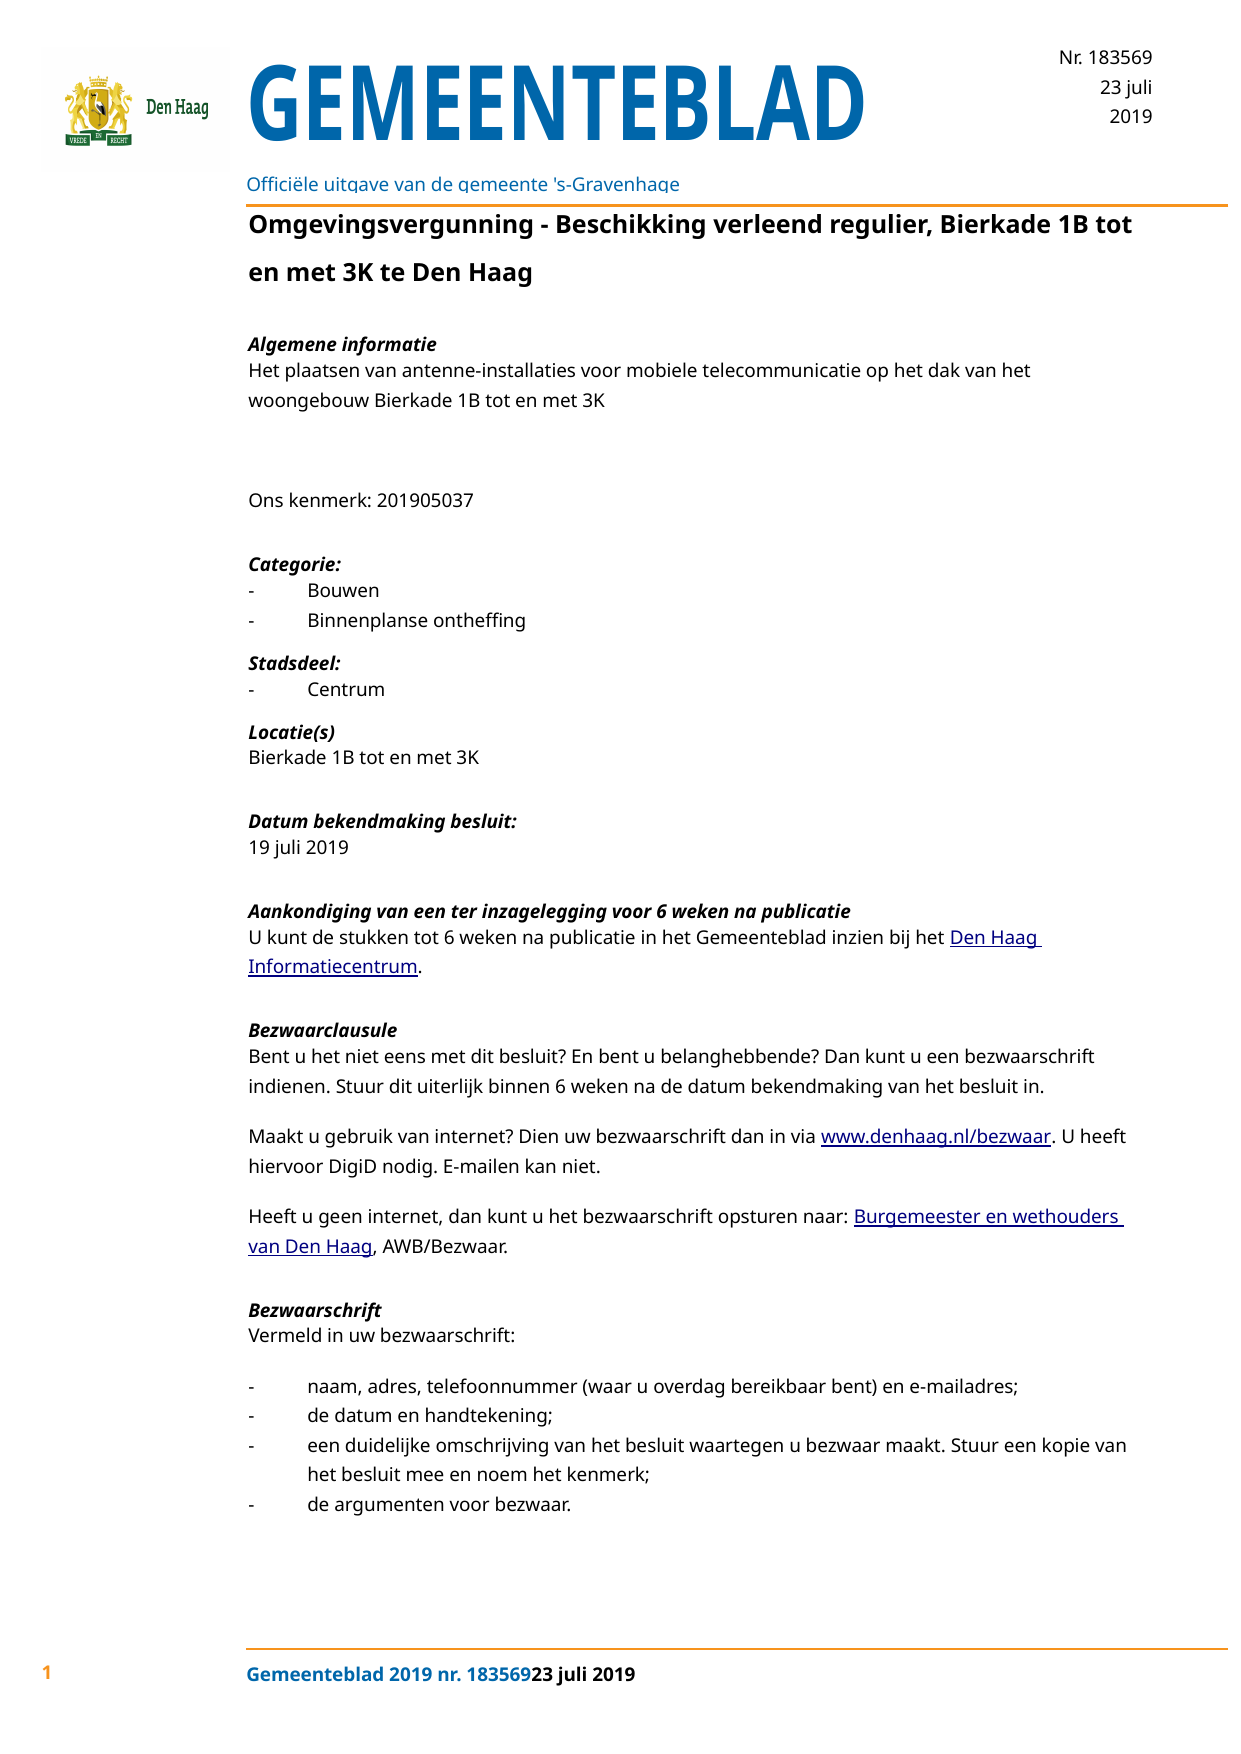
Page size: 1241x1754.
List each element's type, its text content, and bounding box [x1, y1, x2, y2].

text Maakt u gebruik van internet? Dien uw bezwaarschrift dan in via www.denhaag.nl/bezwaar. U heeft hiervoor DigiD nodig. E-mailen kan niet. [248, 1123, 1152, 1178]
list een duidelijke omschrijving van het besluit waartegen u bezwaar maakt. Stuur een kopie van het besluit mee en noem het kenmerk; [248, 1432, 1152, 1487]
text 19 juli 2019 [248, 834, 1152, 860]
text Ons kenmerk: 201905037 [248, 488, 1152, 513]
text Het plaatsen van antenne-installaties voor mobiele telecommunicatie op het dak van het woongebouw Bierkade 1B tot en met 3K [248, 357, 1152, 412]
text Bent u het niet eens met dit besluit? En bent u belanghebbende? Dan kunt u een bezwaarschrift indienen. Stuur dit uiterlijk binnen 6 weken na de datum bekendmaking van het besluit in. [248, 1043, 1152, 1098]
list Bouwen [248, 577, 1152, 603]
text Categorie: [248, 552, 1152, 577]
text Locatie(s) [248, 719, 1152, 744]
text Stadsdeel: [248, 650, 1152, 676]
text Aankondiging van een ter inzagelegging voor 6 weken na publicatie [248, 898, 1152, 924]
text Heeft u geen internet, dan kunt u het bezwaarschrift opsturen naar: Burgemeester en wethouders van Den Haag, AWB/Bezwaar. [248, 1203, 1152, 1258]
text Bezwaarschrift [248, 1297, 1152, 1322]
text U kunt de stukken tot 6 weken na publicatie in het Gemeenteblad inzien bij het Den Haag Informatiecentrum. [248, 924, 1152, 979]
list de datum en handtekening; [248, 1402, 1152, 1428]
list de argumenten voor bezwaar. [248, 1491, 1152, 1517]
text Vermeld in uw bezwaarschrift: [248, 1322, 1152, 1348]
list naam, adres, telefoonnummer (waar u overdag bereikbaar bent) en e-mailadres; [248, 1373, 1152, 1399]
list Binnenplanse ontheffing [248, 607, 1152, 633]
text Datum bekendmaking besluit: [248, 808, 1152, 834]
text Algemene informatie [248, 331, 1152, 357]
picture [41, 47, 231, 172]
text Bezwaarclausule [248, 1017, 1152, 1043]
text Omgevingsvergunning - Beschikking verleend regulier, Bierkade 1B tot en met 3K te Den Haag [248, 207, 1152, 288]
list Centrum [248, 676, 1152, 701]
text Bierkade 1B tot en met 3K [248, 744, 1152, 770]
